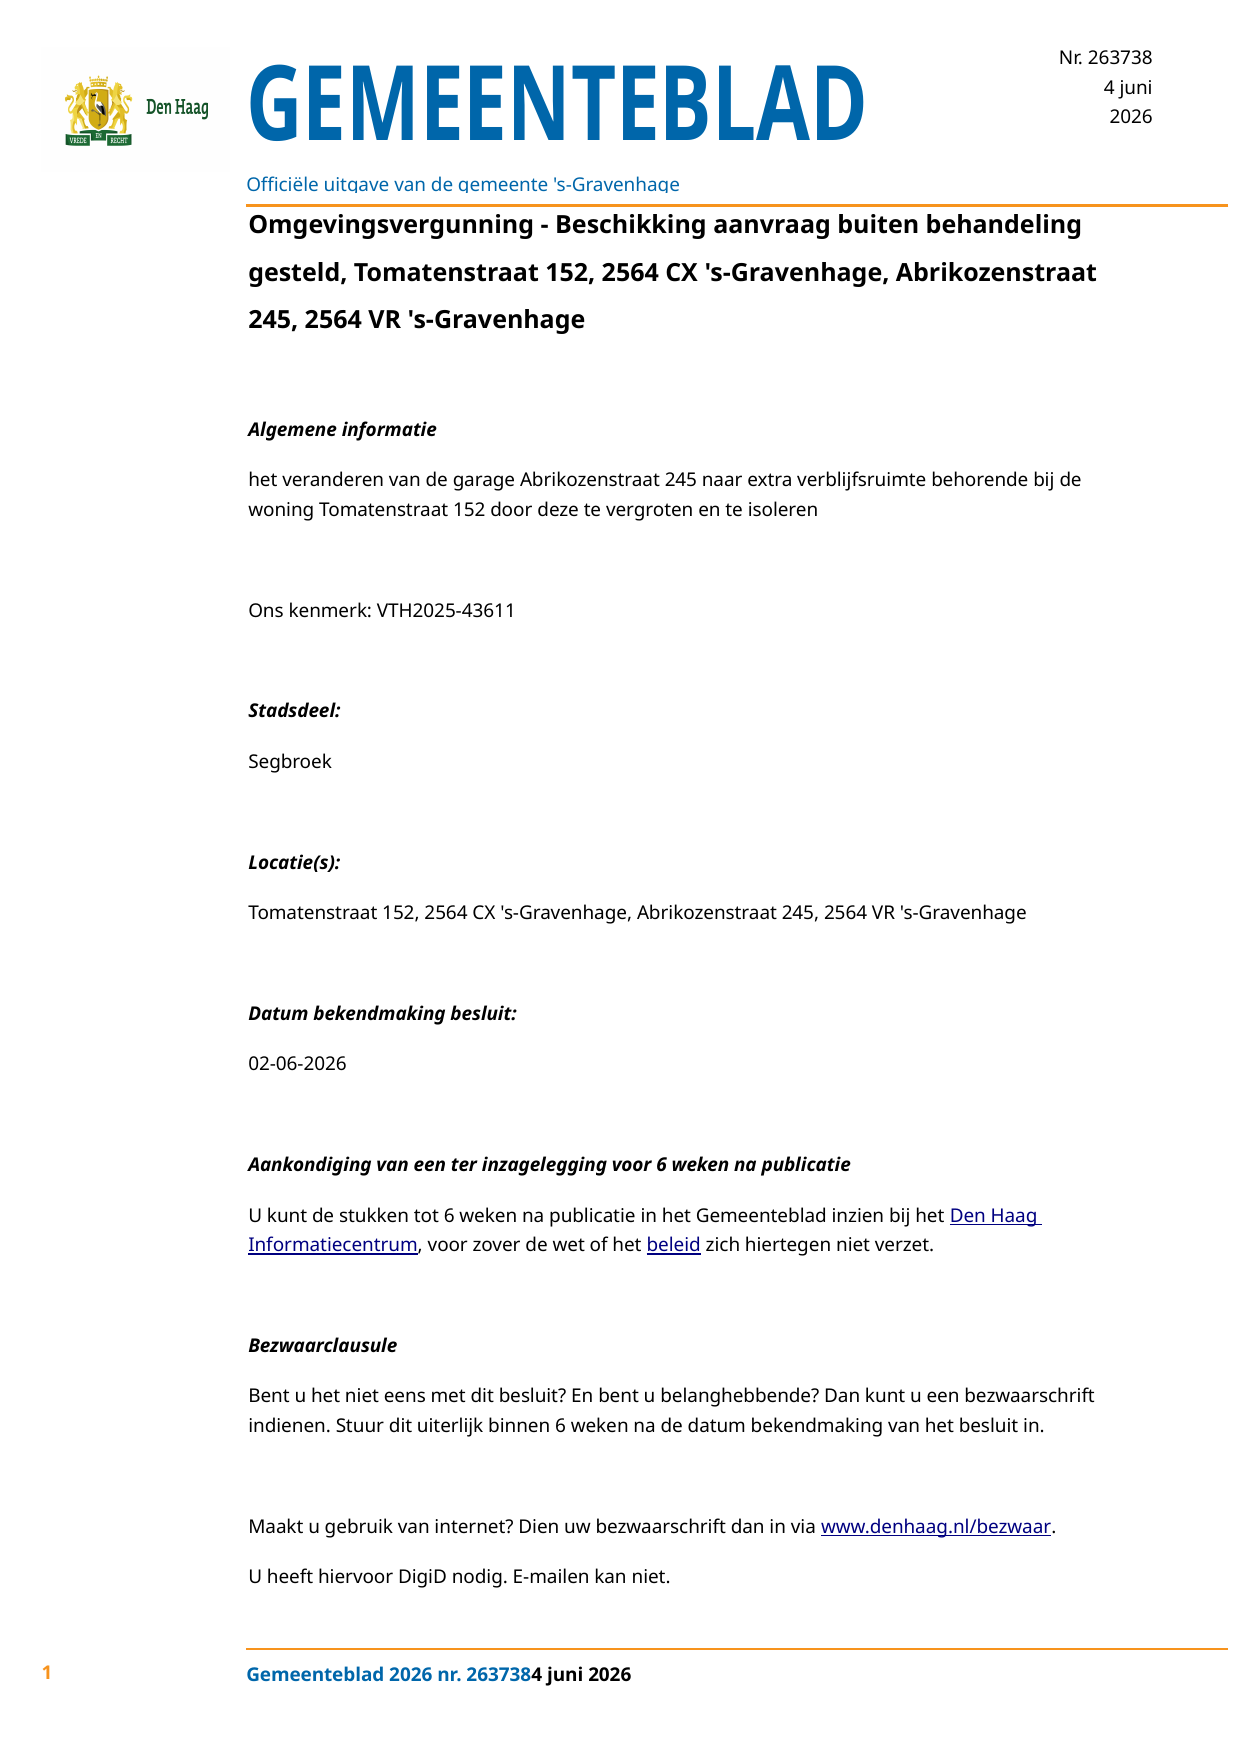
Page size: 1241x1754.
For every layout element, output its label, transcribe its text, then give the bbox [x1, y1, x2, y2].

picture [41, 47, 231, 172]
text U kunt de stukken tot 6 weken na publicatie in het Gemeenteblad inzien bij het Den Haag Informatiecentrum, voor zover de wet of het beleid zich hiertegen niet verzet. [248, 1202, 1152, 1257]
text Tomatenstraat 152, 2564 CX 's-Gravenhage, Abrikozenstraat 245, 2564 VR 's-Gravenhage [248, 899, 1152, 925]
text het veranderen van de garage Abrikozenstraat 245 naar extra verblijfsruimte behorende bij de woning Tomatenstraat 152 door deze te vergroten en te isoleren [248, 466, 1152, 522]
text Stadsdeel: [248, 698, 1152, 723]
text Bezwaarclausule [248, 1332, 1152, 1358]
text 02-06-2026 [248, 1051, 1152, 1076]
text Maakt u gebruik van internet? Dien uw bezwaarschrift dan in via www.denhaag.nl/bezwaar. [248, 1513, 1152, 1539]
text Datum bekendmaking besluit: [248, 1000, 1152, 1026]
text Algemene informatie [248, 416, 1152, 442]
text Segbroek [248, 748, 1152, 774]
text Ons kenmerk: VTH2025-43611 [248, 597, 1152, 622]
text U heeft hiervoor DigiD nodig. E-mailen kan niet. [248, 1563, 1152, 1589]
text Bent u het niet eens met dit besluit? En bent u belanghebbende? Dan kunt u een bezwaarschrift indienen. Stuur dit uiterlijk binnen 6 weken na de datum bekendmaking van het besluit in. [248, 1383, 1152, 1438]
text Omgevingsvergunning - Beschikking aanvraag buiten behandeling gesteld, Tomatenstraat 152, 2564 CX 's-Gravenhage, Abrikozenstraat 245, 2564 VR 's-Gravenhage [248, 207, 1152, 336]
text Locatie(s): [248, 849, 1152, 874]
text Aankondiging van een ter inzagelegging voor 6 weken na publicatie [248, 1151, 1152, 1177]
